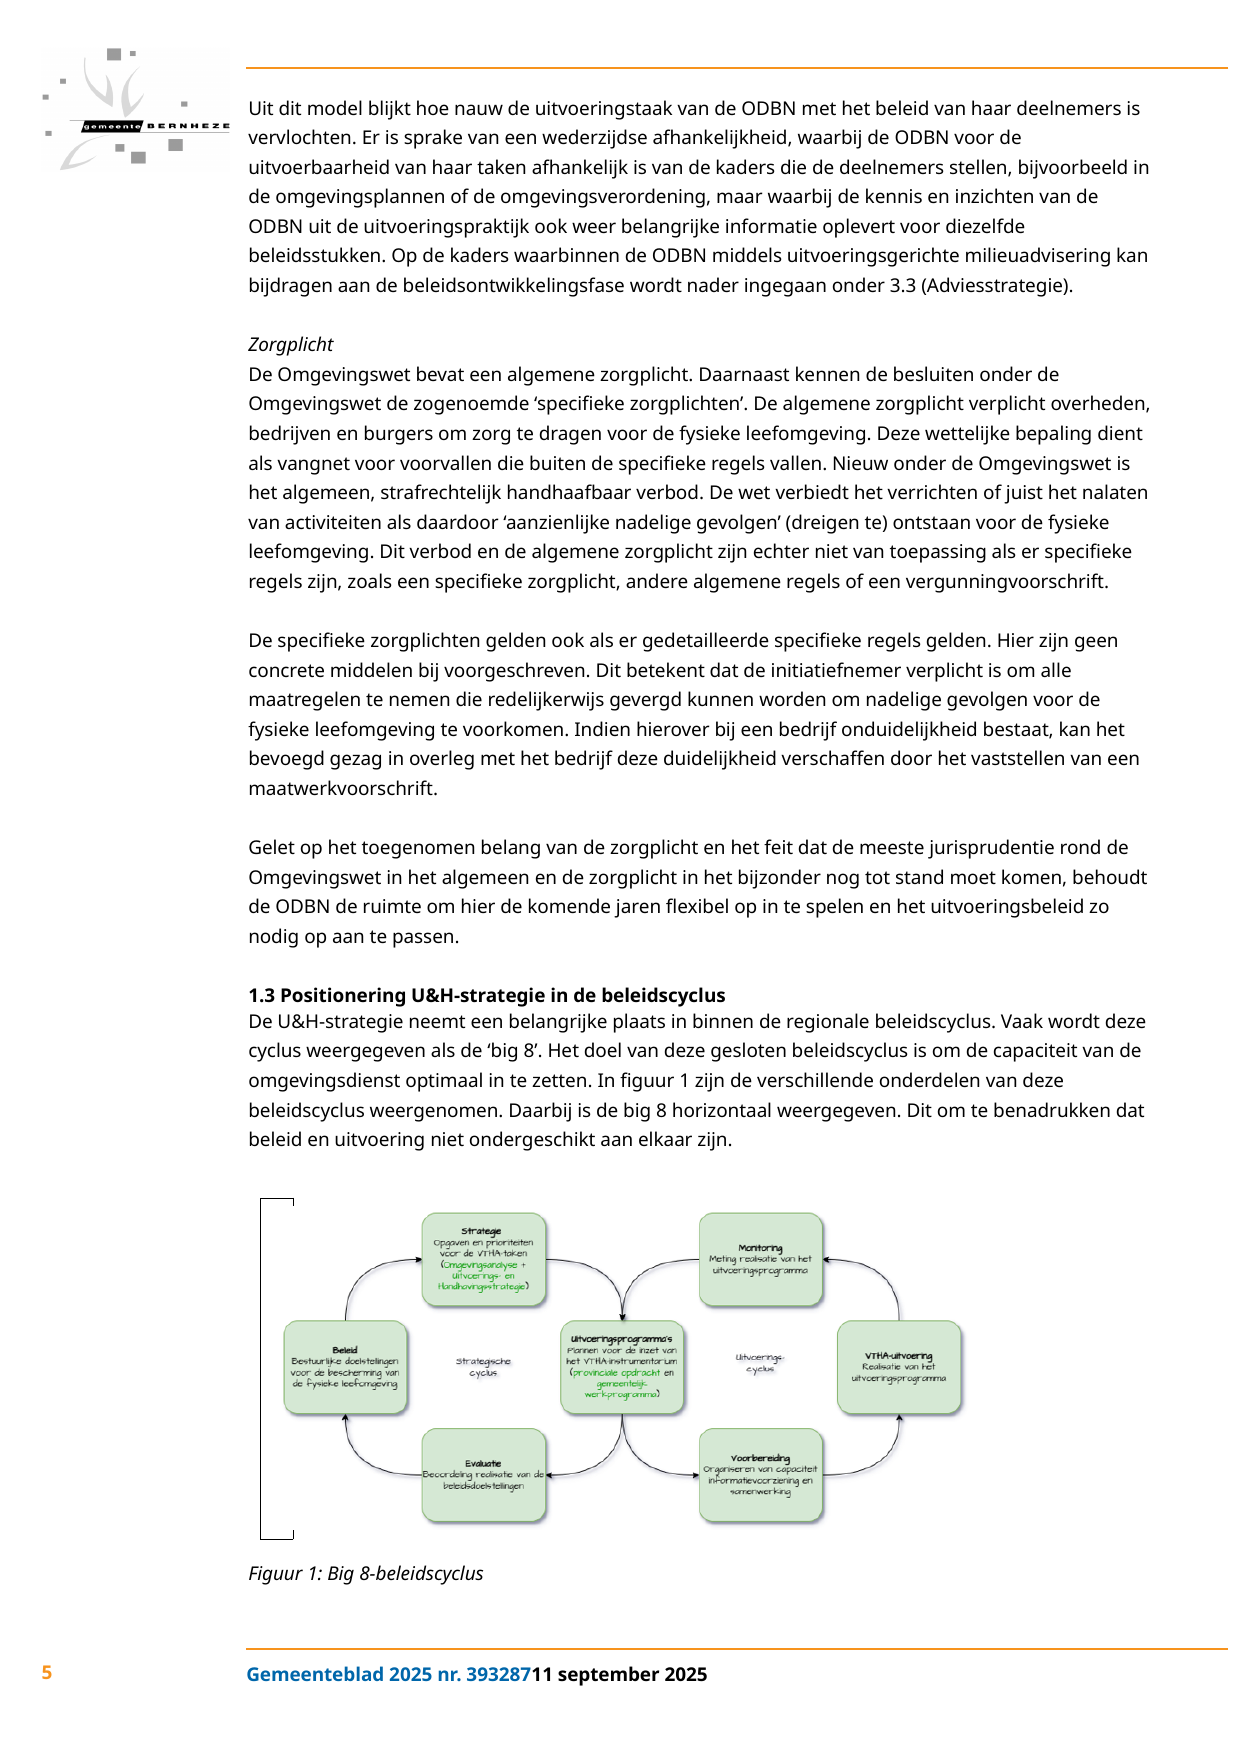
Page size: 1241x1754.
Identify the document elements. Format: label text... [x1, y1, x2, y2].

text Uit dit model blijkt hoe nauw de uitvoeringstaak van de ODBN met het beleid van haar deelnemers is vervlochten. Er is sprake van een wederzijdse afhankelijkheid, waarbij de ODBN voor de uitvoerbaarheid van haar taken afhankelijk is van de kaders die de deelnemers stellen, bijvoorbeeld in de omgevingsplannen of de omgevingsverordening, maar waarbij de kennis en inzichten van de ODBN uit de uitvoeringspraktijk ook weer belangrijke informatie oplevert voor diezelfde beleidsstukken. Op de kaders waarbinnen de ODBN middels uitvoeringsgerichte milieuadvisering kan bijdragen aan de beleidsontwikkelingsfase wordt nader ingegaan onder 3.3 (Adviesstrategie). [248, 95, 1152, 298]
text Figuur 1: Big 8-beleidscyclus [248, 1560, 1152, 1586]
text De Omgevingswet bevat een algemene zorgplicht. Daarnaast kennen de besluiten onder de Omgevingswet de zogenoemde ‘specifieke zorgplichten’. De algemene zorgplicht verplicht overheden, bedrijven en burgers om zorg te dragen voor de fysieke leefomgeving. Deze wettelijke bepaling dient als vangnet voor voorvallen die buiten de specifieke regels vallen. Nieuw onder de Omgevingswet is het algemeen, strafrechtelijk handhaafbaar verbod. De wet verbiedt het verrichten of juist het nalaten van activiteiten als daardoor ‘aanzienlijke nadelige gevolgen’ (dreigen te) ontstaan voor de fysieke leefomgeving. Dit verbod en de algemene zorgplicht zijn echter niet van toepassing als er specifieke regels zijn, zoals een specifieke zorgplicht, andere algemene regels of een vergunningvoorschrift. [248, 361, 1152, 594]
picture [268, 1206, 978, 1530]
picture [41, 47, 231, 172]
text 1.3 Positionering U&H-strategie in de beleidscyclus [248, 982, 1152, 1008]
text De specifieke zorgplichten gelden ook als er gedetailleerde specifieke regels gelden. Hier zijn geen concrete middelen bij voorgeschreven. Dit betekent dat de initiatiefnemer verplicht is om alle maatregelen te nemen die redelijkerwijs gevergd kunnen worden om nadelige gevolgen voor de fysieke leefomgeving te voorkomen. Indien hierover bij een bedrijf onduidelijkheid bestaat, kan het bevoegd gezag in overleg met het bedrijf deze duidelijkheid verschaffen door het vaststellen van een maatwerkvoorschrift. [248, 627, 1152, 801]
text Zorgplicht [248, 331, 1152, 357]
text De U&H-strategie neemt een belangrijke plaats in binnen de regionale beleidscyclus. Vaak wordt deze cyclus weergegeven als de ‘big 8’. Het doel van deze gesloten beleidscyclus is om de capaciteit van de omgevingsdienst optimaal in te zetten. In figuur 1 zijn de verschillende onderdelen van deze beleidscyclus weergenomen. Daarbij is de big 8 horizontaal weergegeven. Dit om te benadrukken dat beleid en uitvoering niet ondergeschikt aan elkaar zijn. [248, 1008, 1152, 1152]
text Gelet op het toegenomen belang van de zorgplicht en het feit dat de meeste jurisprudentie rond de Omgevingswet in het algemeen en de zorgplicht in het bijzonder nog tot stand moet komen, behoudt de ODBN de ruimte om hier de komende jaren flexibel op in te spelen en het uitvoeringsbeleid zo nodig op aan te passen. [248, 834, 1152, 949]
